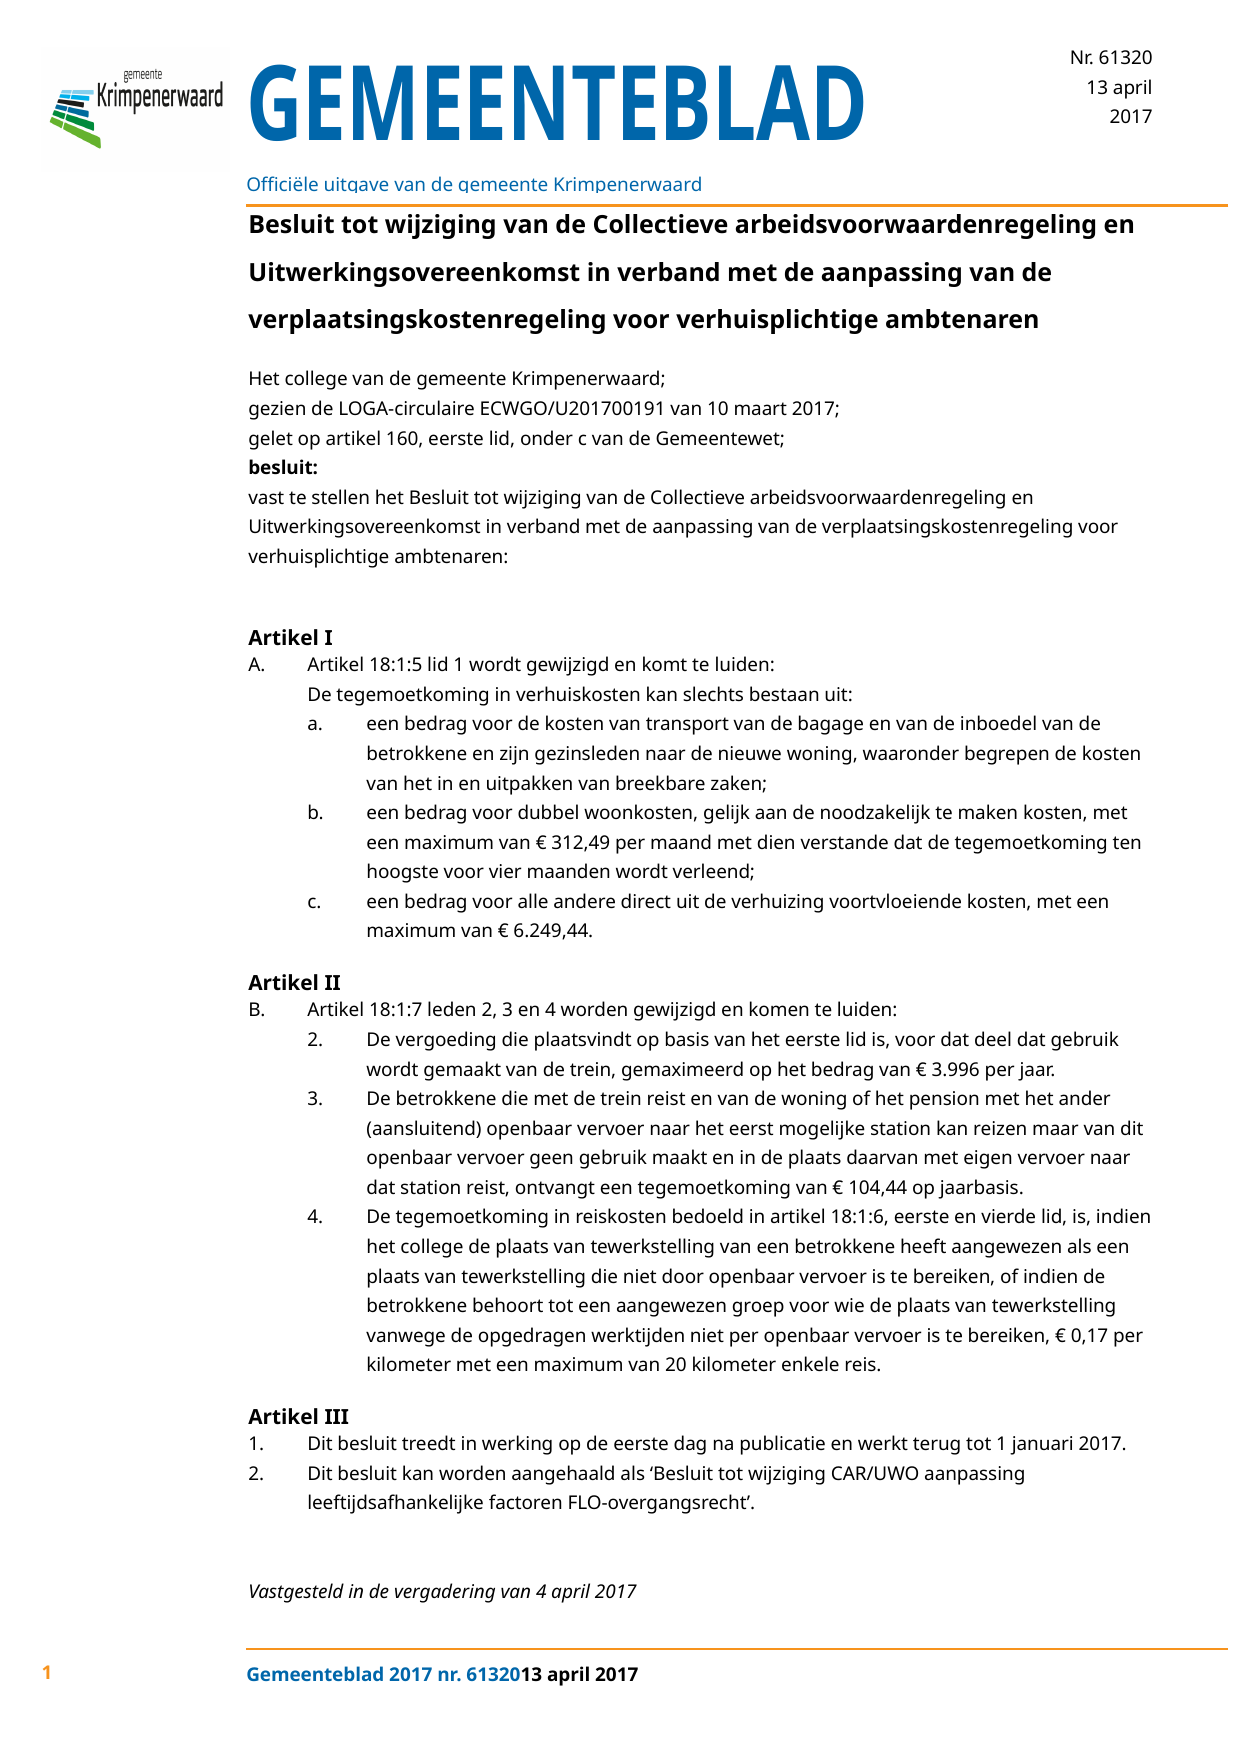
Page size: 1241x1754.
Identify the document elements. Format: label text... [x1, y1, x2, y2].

text Artikel II [248, 968, 1152, 997]
list Artikel 18:1:5 lid 1 wordt gewijzigd en komt te luiden: [248, 651, 1152, 677]
list De tegemoetkoming in reiskosten bedoeld in artikel 18:1:6, eerste en vierde lid, is, indien het college de plaats van tewerkstelling van een betrokkene heeft aangewezen als een plaats van tewerkstelling die niet door openbaar vervoer is te bereiken, of indien de betrokkene behoort tot een aangewezen groep voor wie de plaats van tewerkstelling vanwege de opgedragen werktijden niet per openbaar vervoer is te bereiken, € 0,17 per kilometer met een maximum van 20 kilometer enkele reis. [307, 1204, 1152, 1377]
text besluit: [248, 454, 1152, 480]
list Artikel 18:1:7 leden 2, 3 en 4 worden gewijzigd en komen te luiden: [248, 997, 1152, 1022]
list De betrokkene die met de trein reist en van de woning of het pension met het ander (aansluitend) openbaar vervoer naar het eerst mogelijke station kan reizen maar van dit openbaar vervoer geen gebruik maakt en in de plaats daarvan met eigen vervoer naar dat station reist, ontvangt een tegemoetkoming van € 104,44 op jaarbasis. [307, 1085, 1152, 1200]
text Artikel III [248, 1402, 1152, 1430]
list De vergoeding die plaatsvindt op basis van het eerste lid is, voor dat deel dat gebruik wordt gemaakt van de trein, gemaximeerd op het bedrag van € 3.996 per jaar. [307, 1026, 1152, 1081]
text gelet op artikel 160, eerste lid, onder c van de Gemeentewet; [248, 425, 1152, 450]
text Besluit tot wijziging van de Collectieve arbeidsvoorwaardenregeling en Uitwerkingsovereenkomst in verband met de aanpassing van de verplaatsingskostenregeling voor verhuisplichtige ambtenaren [248, 207, 1152, 336]
list Dit besluit treedt in werking op de eerste dag na publicatie en werkt terug tot 1 januari 2017. [248, 1430, 1152, 1456]
list een bedrag voor alle andere direct uit de verhuizing voortvloeiende kosten, met een maximum van € 6.249,44. [307, 888, 1152, 943]
text vast te stellen het Besluit tot wijziging van de Collectieve arbeidsvoorwaardenregeling en Uitwerkingsovereenkomst in verband met de aanpassing van de verplaatsingskostenregeling voor verhuisplichtige ambtenaren: [248, 484, 1152, 569]
text Vastgesteld in de vergadering van 4 april 2017 [248, 1578, 1152, 1604]
picture [41, 47, 231, 172]
list een bedrag voor de kosten van transport van de bagage en van de inboedel van de betrokkene en zijn gezinsleden naar de nieuwe woning, waaronder begrepen de kosten van het in en uitpakken van breekbare zaken; [307, 711, 1152, 796]
list een bedrag voor dubbel woonkosten, gelijk aan de noodzakelijk te maken kosten, met een maximum van € 312,49 per maand met dien verstande dat de tegemoetkoming ten hoogste voor vier maanden wordt verleend; [307, 799, 1152, 884]
list De tegemoetkoming in verhuiskosten kan slechts bestaan uit: [248, 681, 1152, 707]
text Het college van de gemeente Krimpenerwaard; [248, 366, 1152, 391]
text gezien de LOGA-circulaire ECWGO/U201700191 van 10 maart 2017; [248, 395, 1152, 421]
text Artikel I [248, 623, 1152, 651]
list Dit besluit kan worden aangehaald als ‘Besluit tot wijziging CAR/UWO aanpassing leeftijdsafhankelijke factoren FLO-overgangsrecht’. [248, 1460, 1152, 1515]
